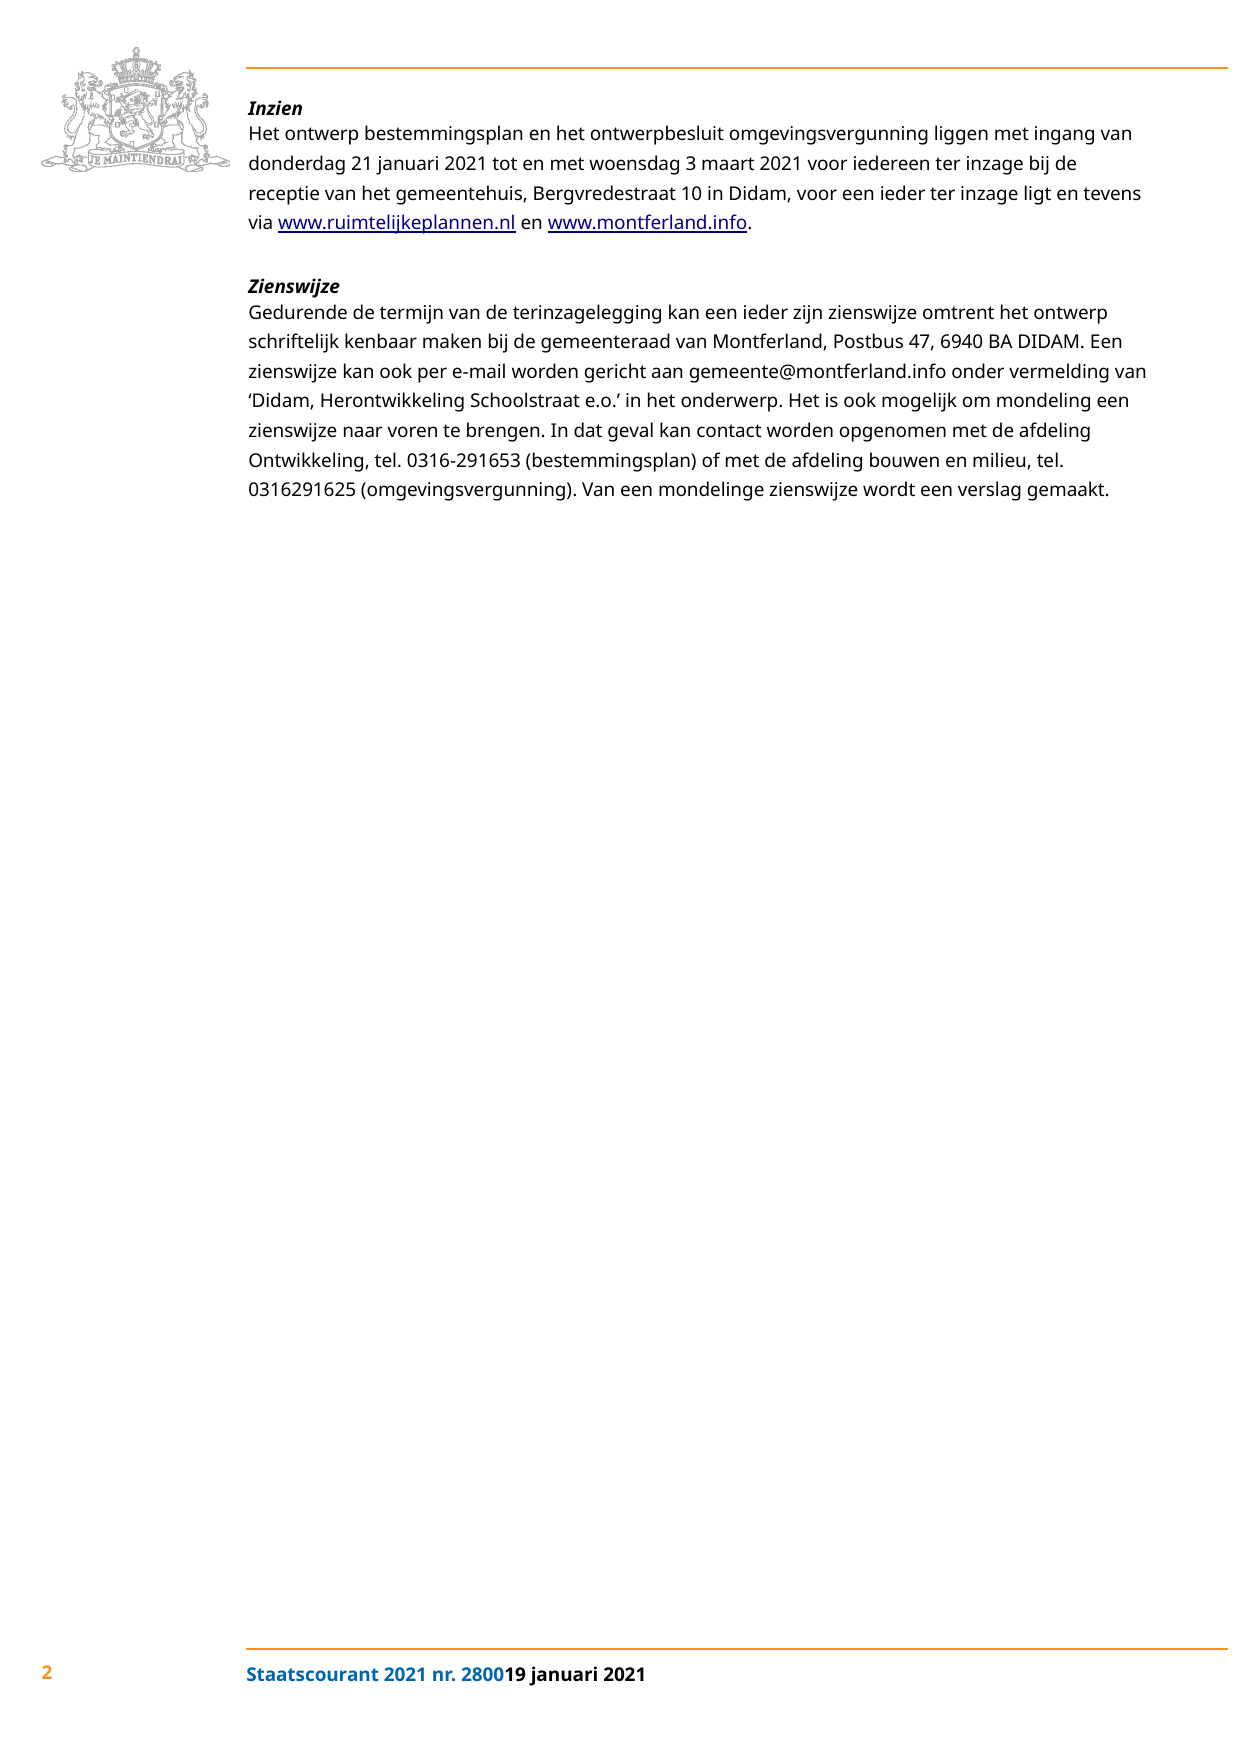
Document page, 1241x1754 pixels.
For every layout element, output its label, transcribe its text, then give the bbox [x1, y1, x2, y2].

text Zienswijze [248, 273, 1152, 299]
text Inzien [248, 95, 1152, 121]
text Gedurende de termijn van de terinzagelegging kan een ieder zijn zienswijze omtrent het ontwerp schriftelijk kenbaar maken bij de gemeenteraad van Montferland, Postbus 47, 6940 BA DIDAM. Een zienswijze kan ook per e-mail worden gericht aan gemeente@montferland.info onder vermelding van ‘Didam, Herontwikkeling Schoolstraat e.o.’ in het onderwerp. Het is ook mogelijk om mondeling een zienswijze naar voren te brengen. In dat geval kan contact worden opgenomen met de afdeling Ontwikkeling, tel. 0316-291653 (bestemmingsplan) of met de afdeling bouwen en milieu, tel. 0316291625 (omgevingsvergunning). Van een mondelinge zienswijze wordt een verslag gemaakt. [248, 299, 1152, 502]
text Het ontwerp bestemmingsplan en het ontwerpbesluit omgevingsvergunning liggen met ingang van donderdag 21 januari 2021 tot en met woensdag 3 maart 2021 voor iedereen ter inzage bij de receptie van het gemeentehuis, Bergvredestraat 10 in Didam, voor een ieder ter inzage ligt en tevens via www.ruimtelijkeplannen.nl en www.montferland.info. [248, 121, 1152, 235]
picture [41, 47, 231, 172]
